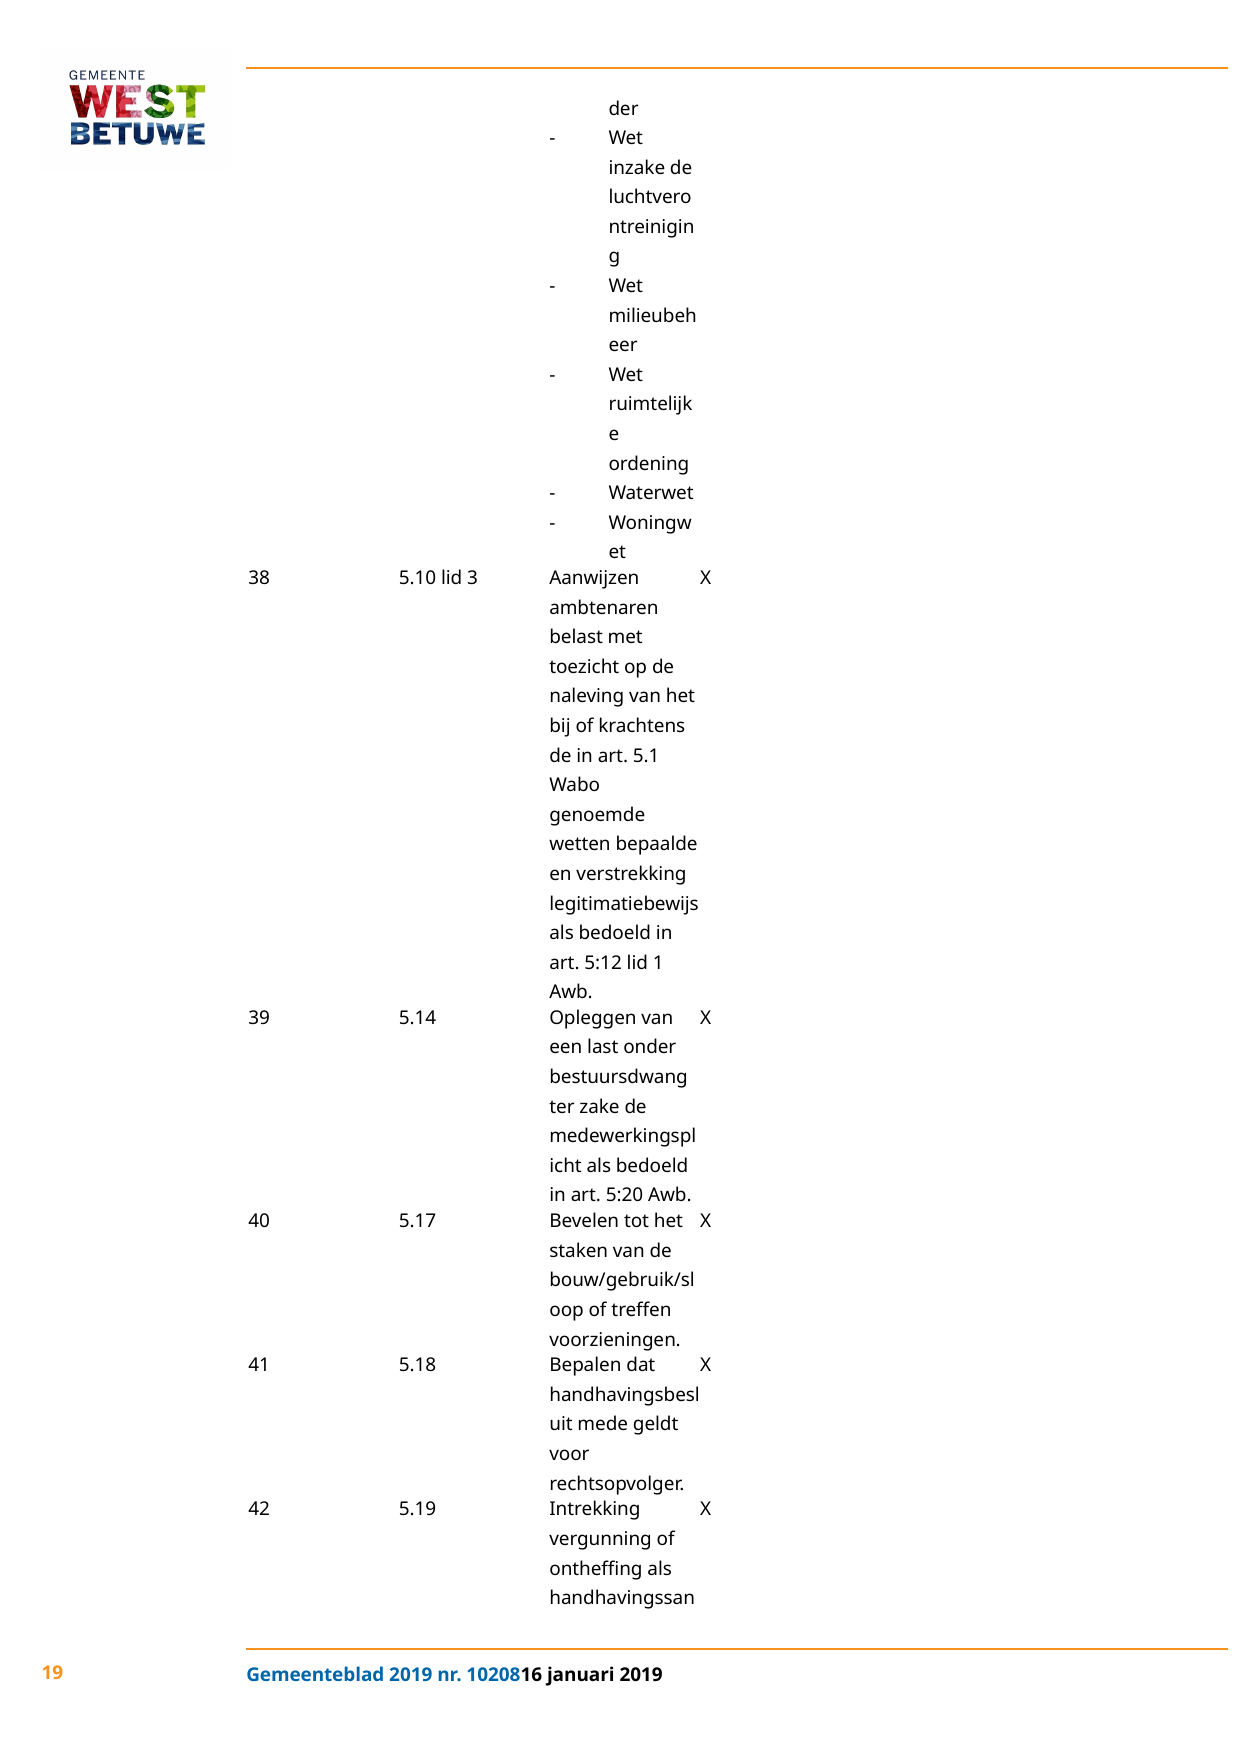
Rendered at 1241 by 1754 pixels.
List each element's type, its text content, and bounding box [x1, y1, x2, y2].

table_cell X [700, 564, 850, 1004]
table_cell X [700, 1351, 850, 1496]
table_cell 5.17 [399, 1208, 549, 1351]
table_cell [850, 1496, 1001, 1610]
table_cell [850, 1208, 1001, 1351]
table_cell [1001, 1496, 1152, 1610]
table_cell [850, 1004, 1001, 1207]
table_cell Bevelen tot het staken van de bouw/gebruik/sloop of treffen voorzieningen. [549, 1208, 700, 1351]
table_cell [399, 95, 549, 564]
table_cell X [700, 1496, 850, 1610]
table_cell 42 [248, 1496, 398, 1610]
table_cell 5.10 lid 3 [399, 564, 549, 1004]
table_cell [1001, 1351, 1152, 1496]
table_cell [248, 95, 398, 564]
table_cell [1001, 564, 1152, 1004]
table_cell [700, 95, 850, 564]
table_cell X [700, 1004, 850, 1207]
table_cell 39 [248, 1004, 398, 1207]
table_cell 38 [248, 564, 398, 1004]
table_cell 41 [248, 1351, 398, 1496]
table_cell [850, 1351, 1001, 1496]
table_cell Aanwijzen ambtenaren belast met toezicht op de naleving van het bij of krachtens de in art. 5.1 Wabo genoemde wetten bepaalde en verstrekking legitimatiebewijs als bedoeld in art. 5:12 lid 1 Awb. [549, 564, 700, 1004]
picture [41, 47, 231, 172]
table_cell [850, 95, 1001, 564]
table_cell 5.14 [399, 1004, 549, 1207]
table_cell [1001, 1208, 1152, 1351]
table_cell Opleggen van een last onder bestuursdwang ter zake de medewerkingsplicht als bedoeld in art. 5:20 Awb. [549, 1004, 700, 1207]
table_cell [1001, 1004, 1152, 1207]
table_cell Bepalen dat handhavingsbesluit mede geldt voor rechtsopvolger. [549, 1351, 700, 1496]
table_cell 40 [248, 1208, 398, 1351]
table_cell 5.19 [399, 1496, 549, 1610]
table_cell X [700, 1208, 850, 1351]
table_cell 5.18 [399, 1351, 549, 1496]
table_cell [1001, 95, 1152, 564]
table_cell Intrekking vergunning of ontheffing als handhavingssan [549, 1496, 700, 1610]
table_cell der Wet inzake de luchtverontreiniging Wet milieubeheer Wet ruimtelijke ordening Waterwet Woningwet [549, 95, 700, 564]
table_cell [850, 564, 1001, 1004]
